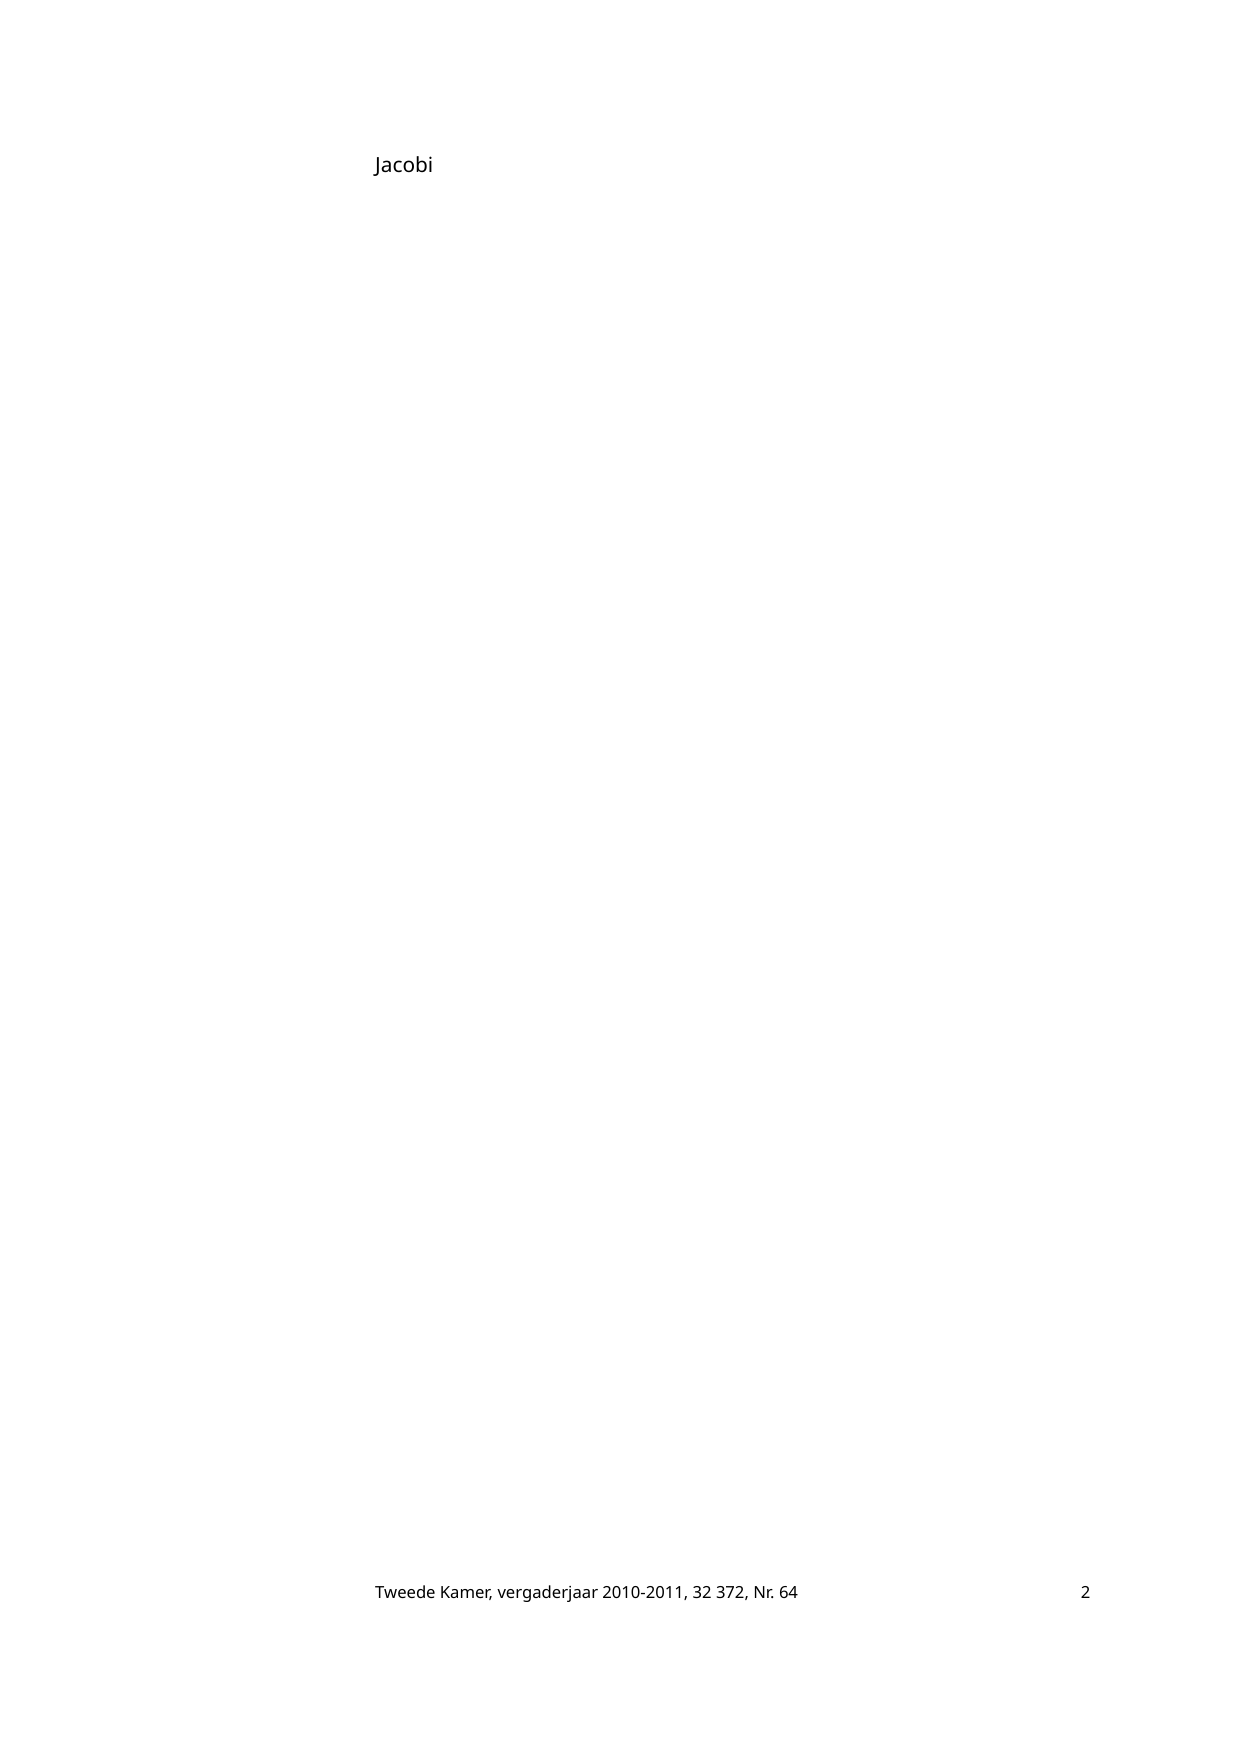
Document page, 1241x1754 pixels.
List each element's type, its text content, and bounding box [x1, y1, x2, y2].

text Jacobi [375, 150, 1090, 178]
